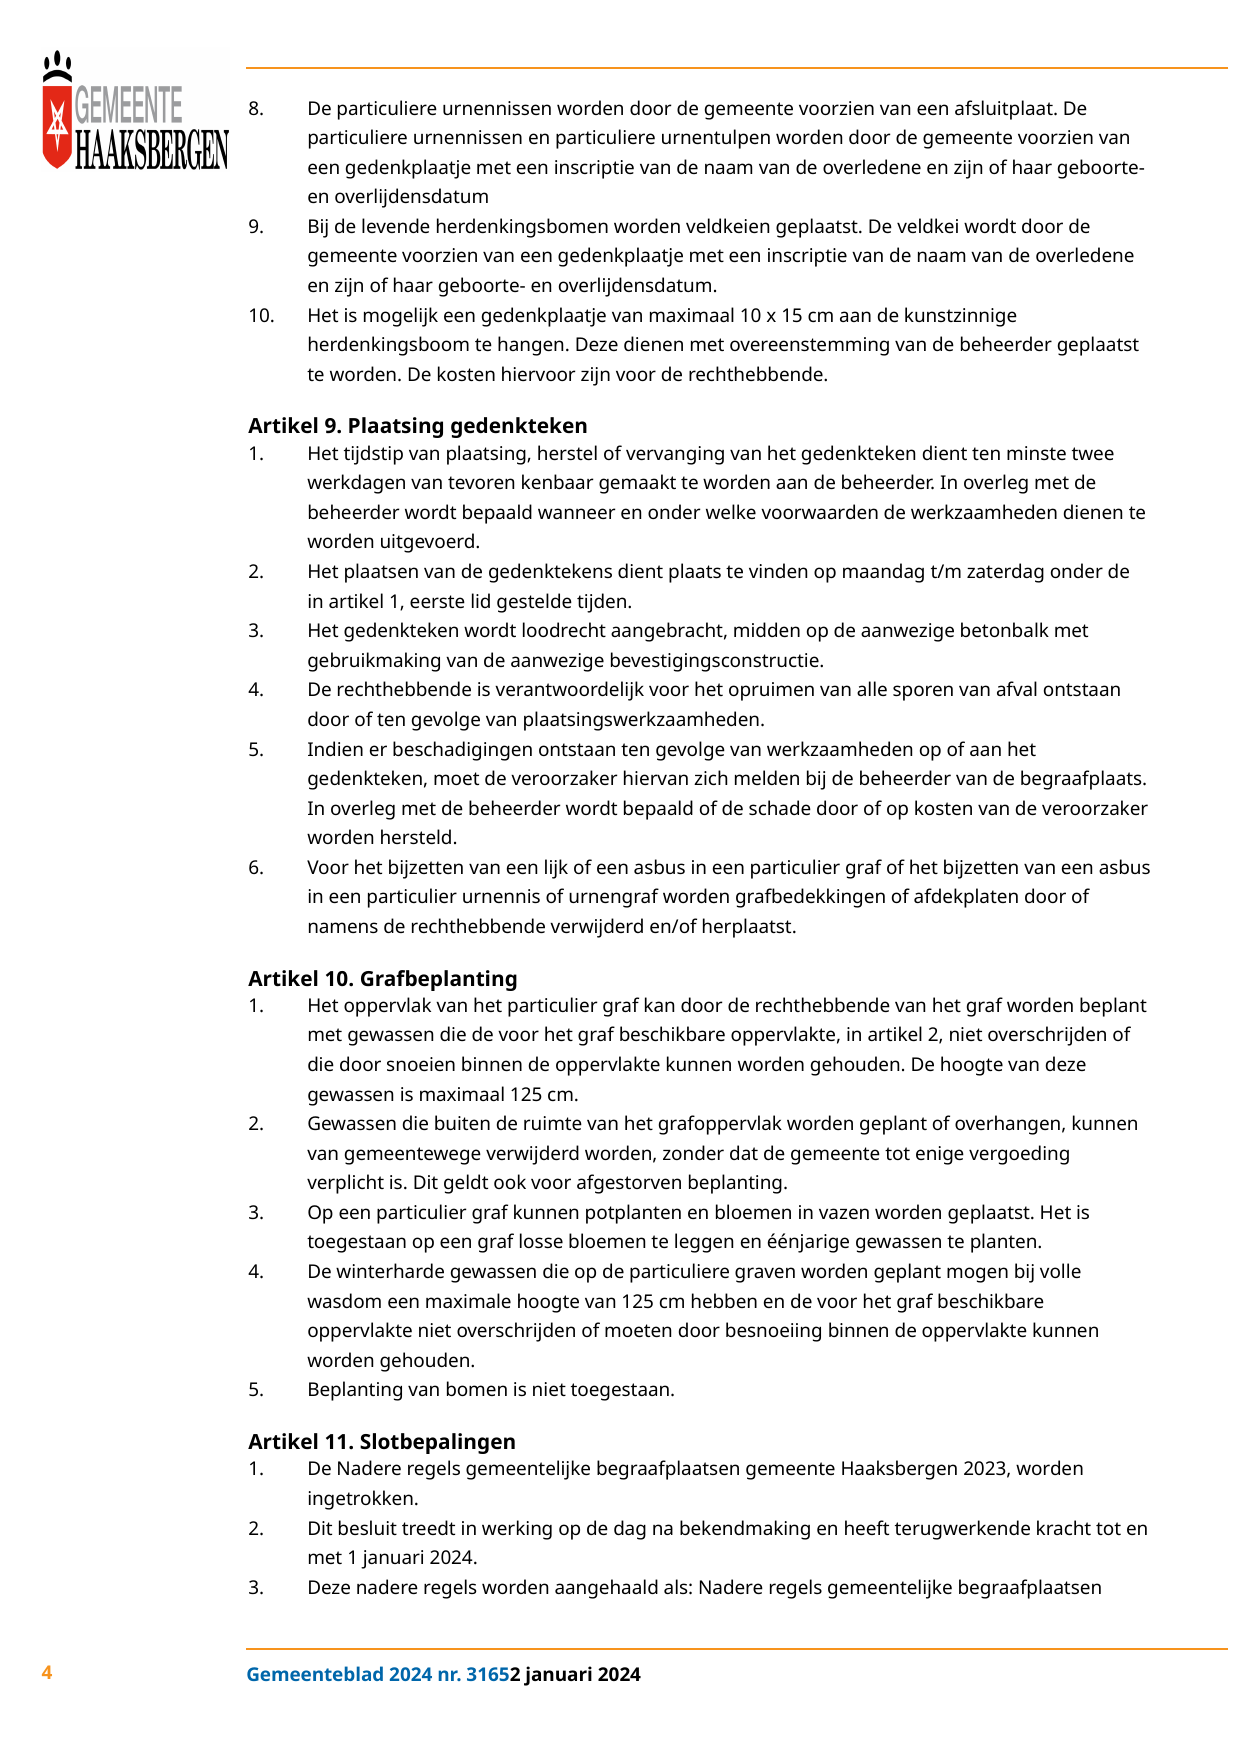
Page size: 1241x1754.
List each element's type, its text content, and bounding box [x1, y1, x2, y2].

list De particuliere urnennissen worden door de gemeente voorzien van een afsluitplaat. De particuliere urnennissen en particuliere urnentulpen worden door de gemeente voorzien van een gedenkplaatje met een inscriptie van de naam van de overledene en zijn of haar geboorte- en overlijdensdatum [248, 95, 1152, 209]
text Artikel 11. Slotbepalingen [248, 1427, 1152, 1456]
text Artikel 10. Grafbeplanting [248, 964, 1152, 992]
picture [41, 47, 231, 172]
list Bij de levende herdenkingsbomen worden veldkeien geplaatst. De veldkei wordt door de gemeente voorzien van een gedenkplaatje met een inscriptie van de naam van de overledene en zijn of haar geboorte- en overlijdensdatum. [248, 213, 1152, 298]
list Indien er beschadigingen ontstaan ten gevolge van werkzaamheden op of aan het gedenkteken, moet de veroorzaker hiervan zich melden bij de beheerder van de begraafplaats. In overleg met de beheerder wordt bepaald of de schade door of op kosten van de veroorzaker worden hersteld. [248, 736, 1152, 850]
list Dit besluit treedt in werking op de dag na bekendmaking en heeft terugwerkende kracht tot en met 1 januari 2024. [248, 1515, 1152, 1570]
list Op een particulier graf kunnen potplanten en bloemen in vazen worden geplaatst. Het is toegestaan op een graf losse bloemen te leggen en éénjarige gewassen te planten. [248, 1199, 1152, 1254]
text Artikel 9. Plaatsing gedenkteken [248, 411, 1152, 440]
list Deze nadere regels worden aangehaald als: Nadere regels gemeentelijke begraafplaatsen [248, 1574, 1152, 1599]
list De Nadere regels gemeentelijke begraafplaatsen gemeente Haaksbergen 2023, worden ingetrokken. [248, 1456, 1152, 1511]
list De rechthebbende is verantwoordelijk voor het opruimen van alle sporen van afval ontstaan door of ten gevolge van plaatsingswerkzaamheden. [248, 677, 1152, 732]
list Het tijdstip van plaatsing, herstel of vervanging van het gedenkteken dient ten minste twee werkdagen van tevoren kenbaar gemaakt te worden aan de beheerder. In overleg met de beheerder wordt bepaald wanneer en onder welke voorwaarden de werkzaamheden dienen te worden uitgevoerd. [248, 440, 1152, 554]
list Het oppervlak van het particulier graf kan door de rechthebbende van het graf worden beplant met gewassen die de voor het graf beschikbare oppervlakte, in artikel 2, niet overschrijden of die door snoeien binnen de oppervlakte kunnen worden gehouden. De hoogte van deze gewassen is maximaal 125 cm. [248, 992, 1152, 1107]
list Beplanting van bomen is niet toegestaan. [248, 1377, 1152, 1402]
list Gewassen die buiten de ruimte van het grafoppervlak worden geplant of overhangen, kunnen van gemeentewege verwijderd worden, zonder dat de gemeente tot enige vergoeding verplicht is. Dit geldt ook voor afgestorven beplanting. [248, 1110, 1152, 1195]
list Voor het bijzetten van een lijk of een asbus in een particulier graf of het bijzetten van een asbus in een particulier urnennis of urnengraf worden grafbedekkingen of afdekplaten door of namens de rechthebbende verwijderd en/of herplaatst. [248, 854, 1152, 939]
list Het is mogelijk een gedenkplaatje van maximaal 10 x 15 cm aan de kunstzinnige herdenkingsboom te hangen. Deze dienen met overeenstemming van de beheerder geplaatst te worden. De kosten hiervoor zijn voor de rechthebbende. [248, 302, 1152, 387]
list Het plaatsen van de gedenktekens dient plaats te vinden op maandag t/m zaterdag onder de in artikel 1, eerste lid gestelde tijden. [248, 558, 1152, 613]
list De winterharde gewassen die op de particuliere graven worden geplant mogen bij volle wasdom een maximale hoogte van 125 cm hebben en de voor het graf beschikbare oppervlakte niet overschrijden of moeten door besnoeiing binnen de oppervlakte kunnen worden gehouden. [248, 1258, 1152, 1373]
list Het gedenkteken wordt loodrecht aangebracht, midden op de aanwezige betonbalk met gebruikmaking van de aanwezige bevestigingsconstructie. [248, 617, 1152, 673]
